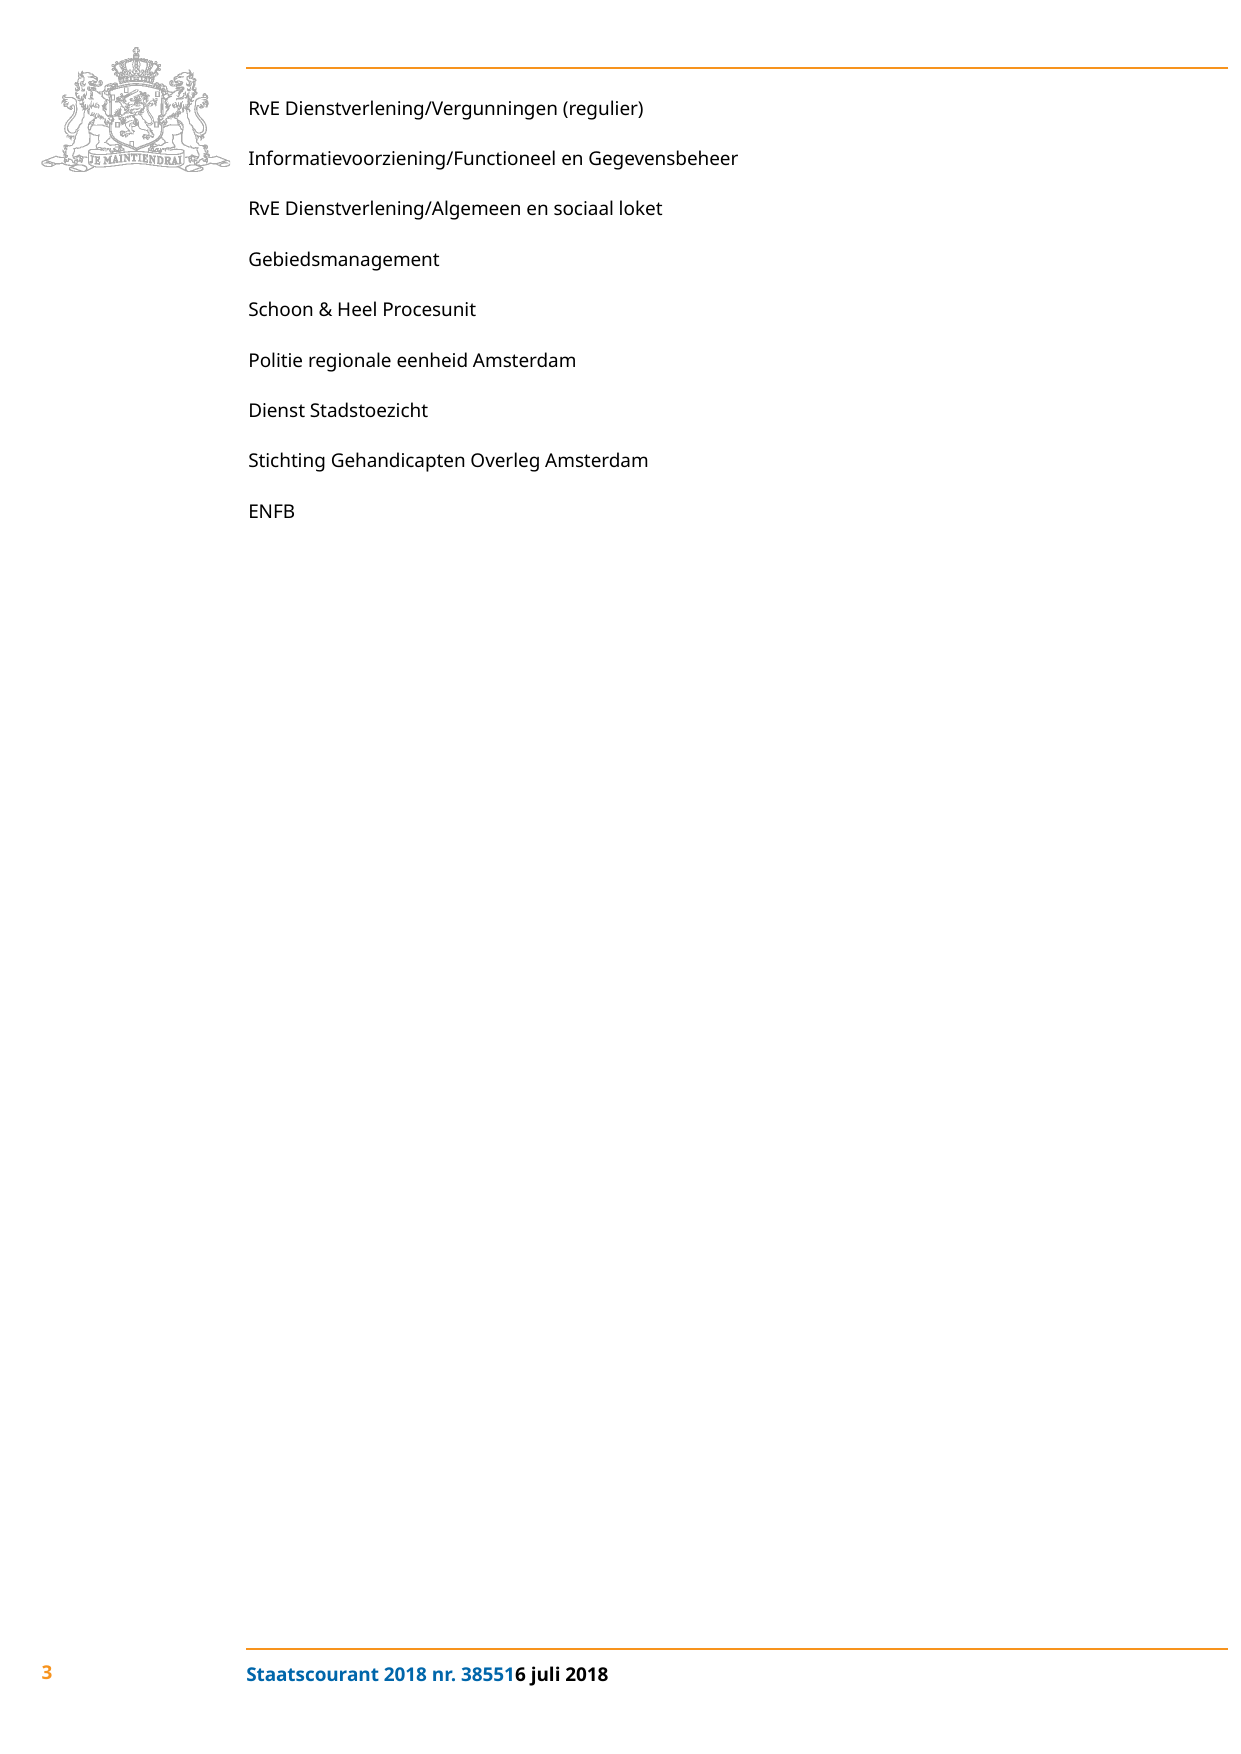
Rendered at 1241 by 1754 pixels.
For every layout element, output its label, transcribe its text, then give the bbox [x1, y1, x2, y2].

text Stichting Gehandicapten Overleg Amsterdam [248, 448, 1152, 473]
text Schoon & Heel Procesunit [248, 296, 1152, 322]
text Informatievoorziening/Functioneel en Gegevensbeheer [248, 145, 1152, 171]
picture [41, 47, 231, 172]
text ENFB [248, 498, 1152, 524]
text Dienst Stadstoezicht [248, 397, 1152, 423]
text Politie regionale eenheid Amsterdam [248, 347, 1152, 373]
text RvE Dienstverlening/Vergunningen (regulier) [248, 95, 1152, 121]
text Gebiedsmanagement [248, 246, 1152, 272]
text RvE Dienstverlening/Algemeen en sociaal loket [248, 196, 1152, 221]
